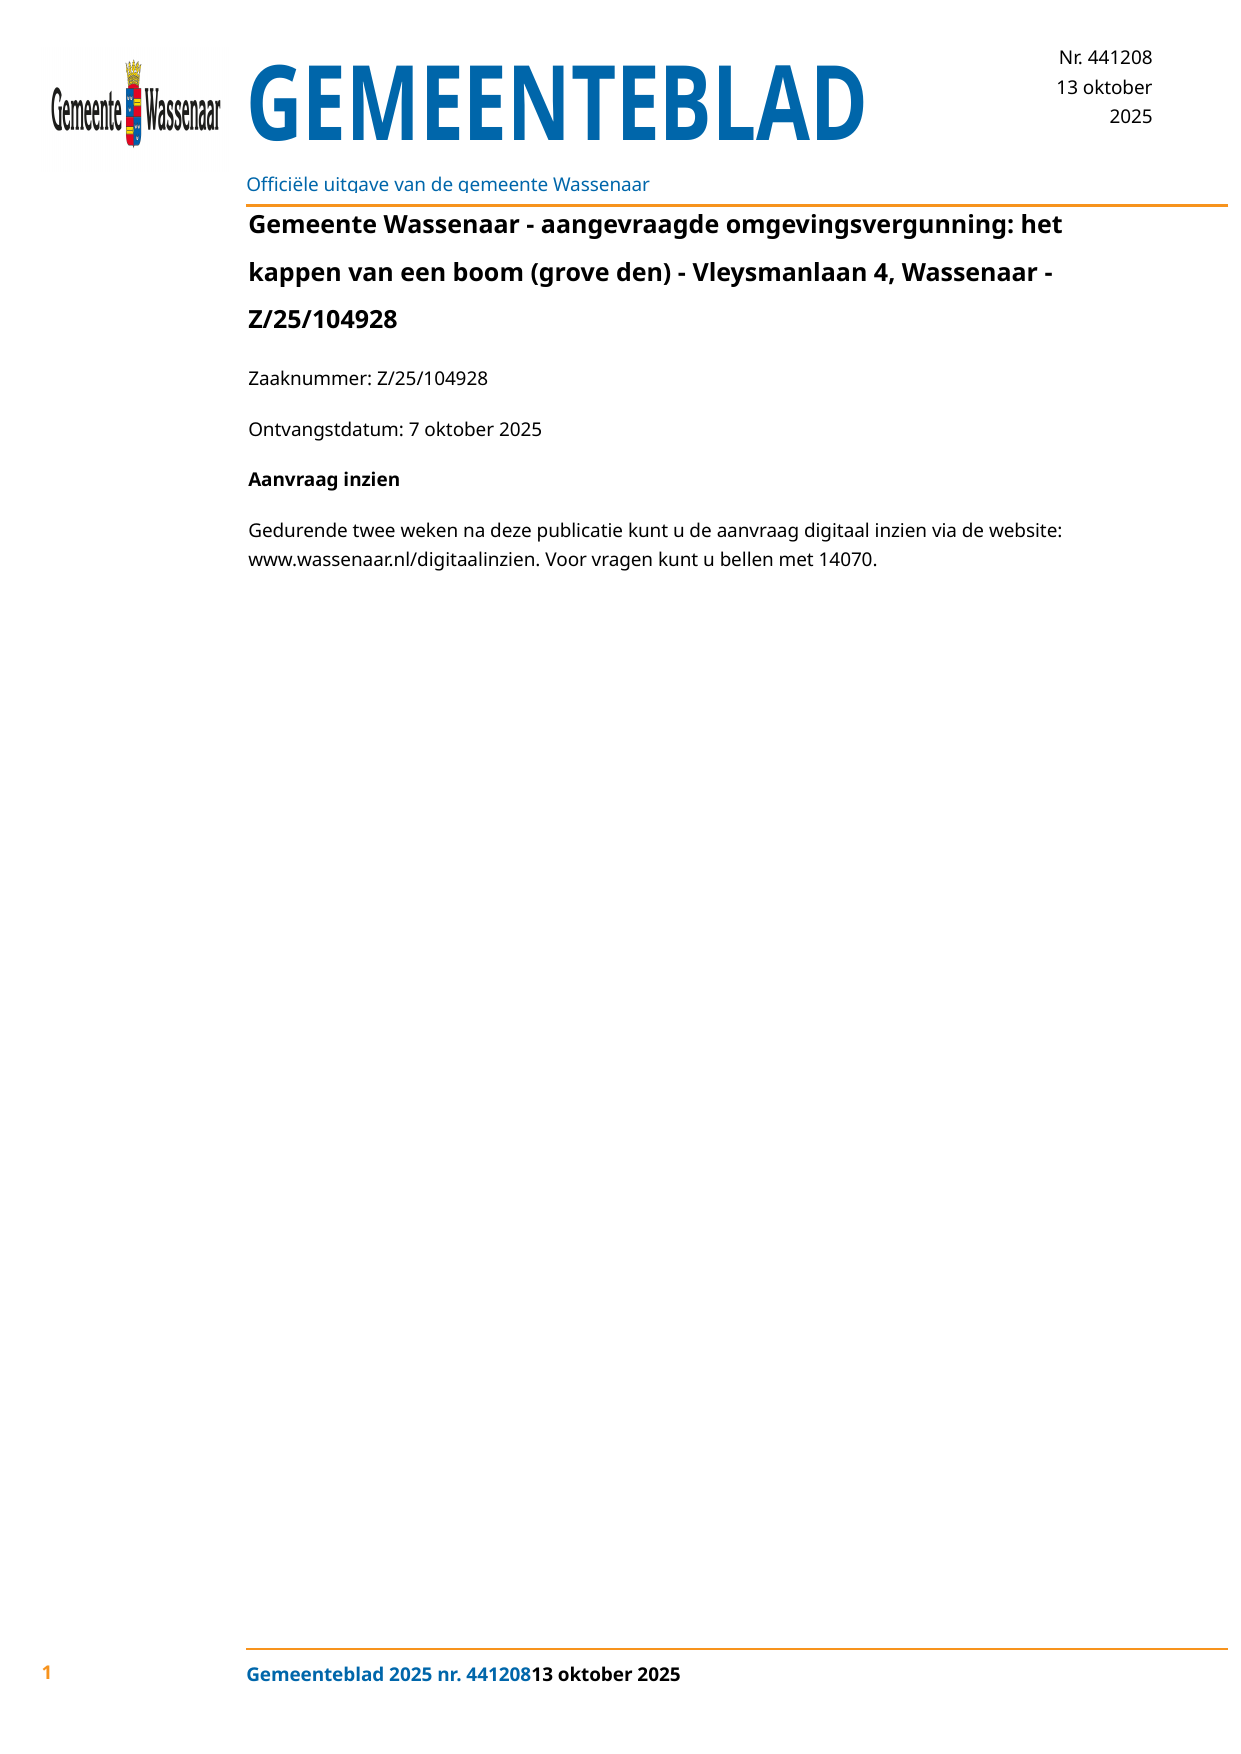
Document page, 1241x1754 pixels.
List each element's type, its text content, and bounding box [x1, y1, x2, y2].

text Gemeente Wassenaar - aangevraagde omgevingsvergunning: het kappen van een boom (grove den) - Vleysmanlaan 4, Wassenaar - Z/25/104928 [248, 207, 1152, 336]
text Ontvangstdatum: 7 oktober 2025 [248, 416, 1152, 442]
picture [41, 47, 231, 172]
text Zaaknummer: Z/25/104928 [248, 366, 1152, 391]
text Gedurende twee weken na deze publicatie kunt u de aanvraag digitaal inzien via de website: www.wassenaar.nl/digitaalinzien. Voor vragen kunt u bellen met 14070. [248, 517, 1152, 572]
text Aanvraag inzien [248, 466, 1152, 492]
